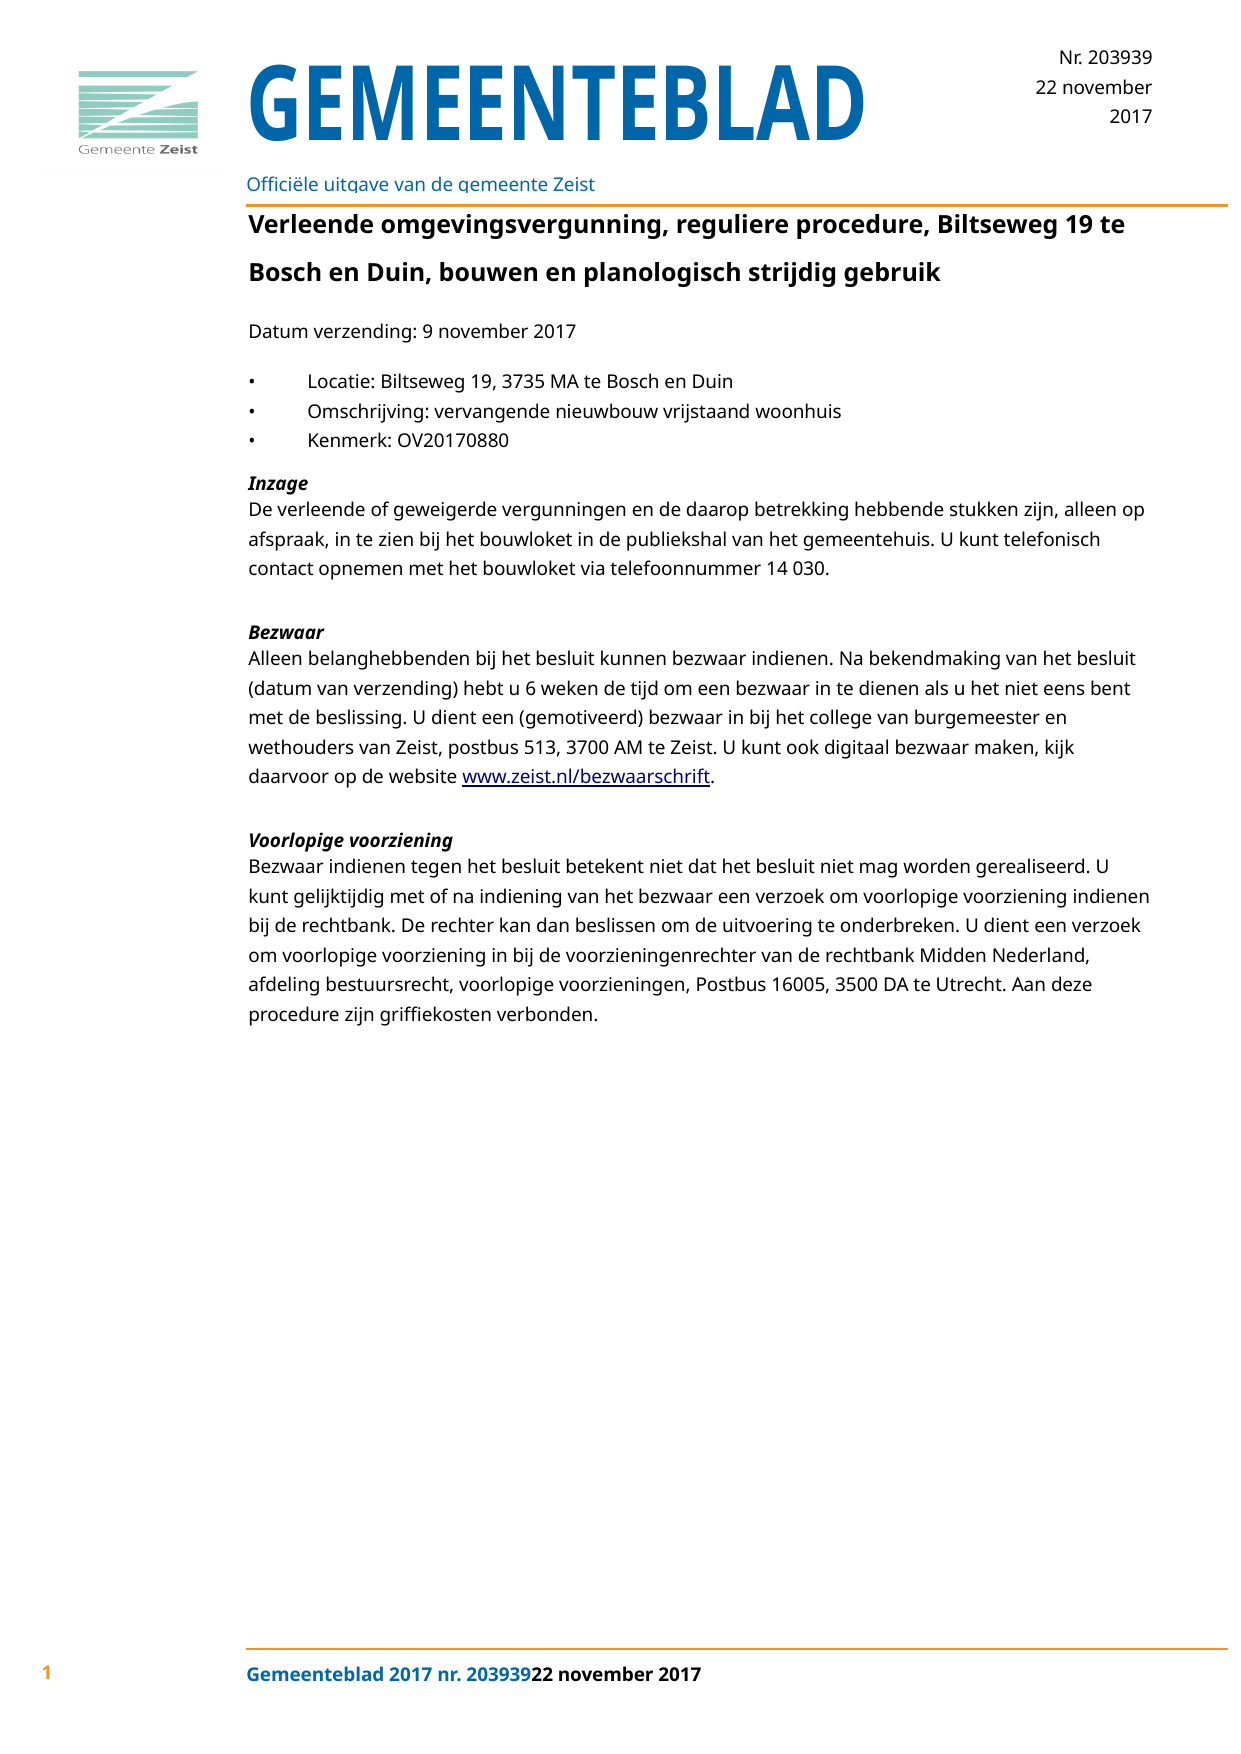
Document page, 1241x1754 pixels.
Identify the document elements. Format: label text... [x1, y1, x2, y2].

text Voorlopige voorziening [248, 827, 1152, 853]
list Kenmerk: OV20170880 [248, 427, 1152, 453]
text Bezwaar [248, 619, 1152, 645]
text De verleende of geweigerde vergunningen en de daarop betrekking hebbende stukken zijn, alleen op afspraak, in te zien bij het bouwloket in de publiekshal van het gemeentehuis. U kunt telefonisch contact opnemen met het bouwloket via telefoonnummer 14 030. [248, 496, 1152, 581]
picture [41, 47, 231, 172]
list Locatie: Biltseweg 19, 3735 MA te Bosch en Duin [248, 368, 1152, 394]
text Datum verzending: 9 november 2017 [248, 318, 1152, 344]
text Bezwaar indienen tegen het besluit betekent niet dat het besluit niet mag worden gerealiseerd. U kunt gelijktijdig met of na indiening van het bezwaar een verzoek om voorlopige voorziening indienen bij de rechtbank. De rechter kan dan beslissen om de uitvoering te onderbreken. U dient een verzoek om voorlopige voorziening in bij de voorzieningenrechter van de rechtbank Midden Nederland, afdeling bestuursrecht, voorlopige voorzieningen, Postbus 16005, 3500 DA te Utrecht. Aan deze procedure zijn griffiekosten verbonden. [248, 853, 1152, 1027]
text Alleen belanghebbenden bij het besluit kunnen bezwaar indienen. Na bekendmaking van het besluit (datum van verzending) hebt u 6 weken de tijd om een bezwaar in te dienen als u het niet eens bent met de beslissing. U dient een (gemotiveerd) bezwaar in bij het college van burgemeester en wethouders van Zeist, postbus 513, 3700 AM te Zeist. U kunt ook digitaal bezwaar maken, kijk daarvoor op de website www.zeist.nl/bezwaarschrift. [248, 645, 1152, 789]
text Verleende omgevingsvergunning, reguliere procedure, Biltseweg 19 te Bosch en Duin, bouwen en planologisch strijdig gebruik [248, 207, 1152, 288]
text Inzage [248, 471, 1152, 496]
list Omschrijving: vervangende nieuwbouw vrijstaand woonhuis [248, 398, 1152, 424]
